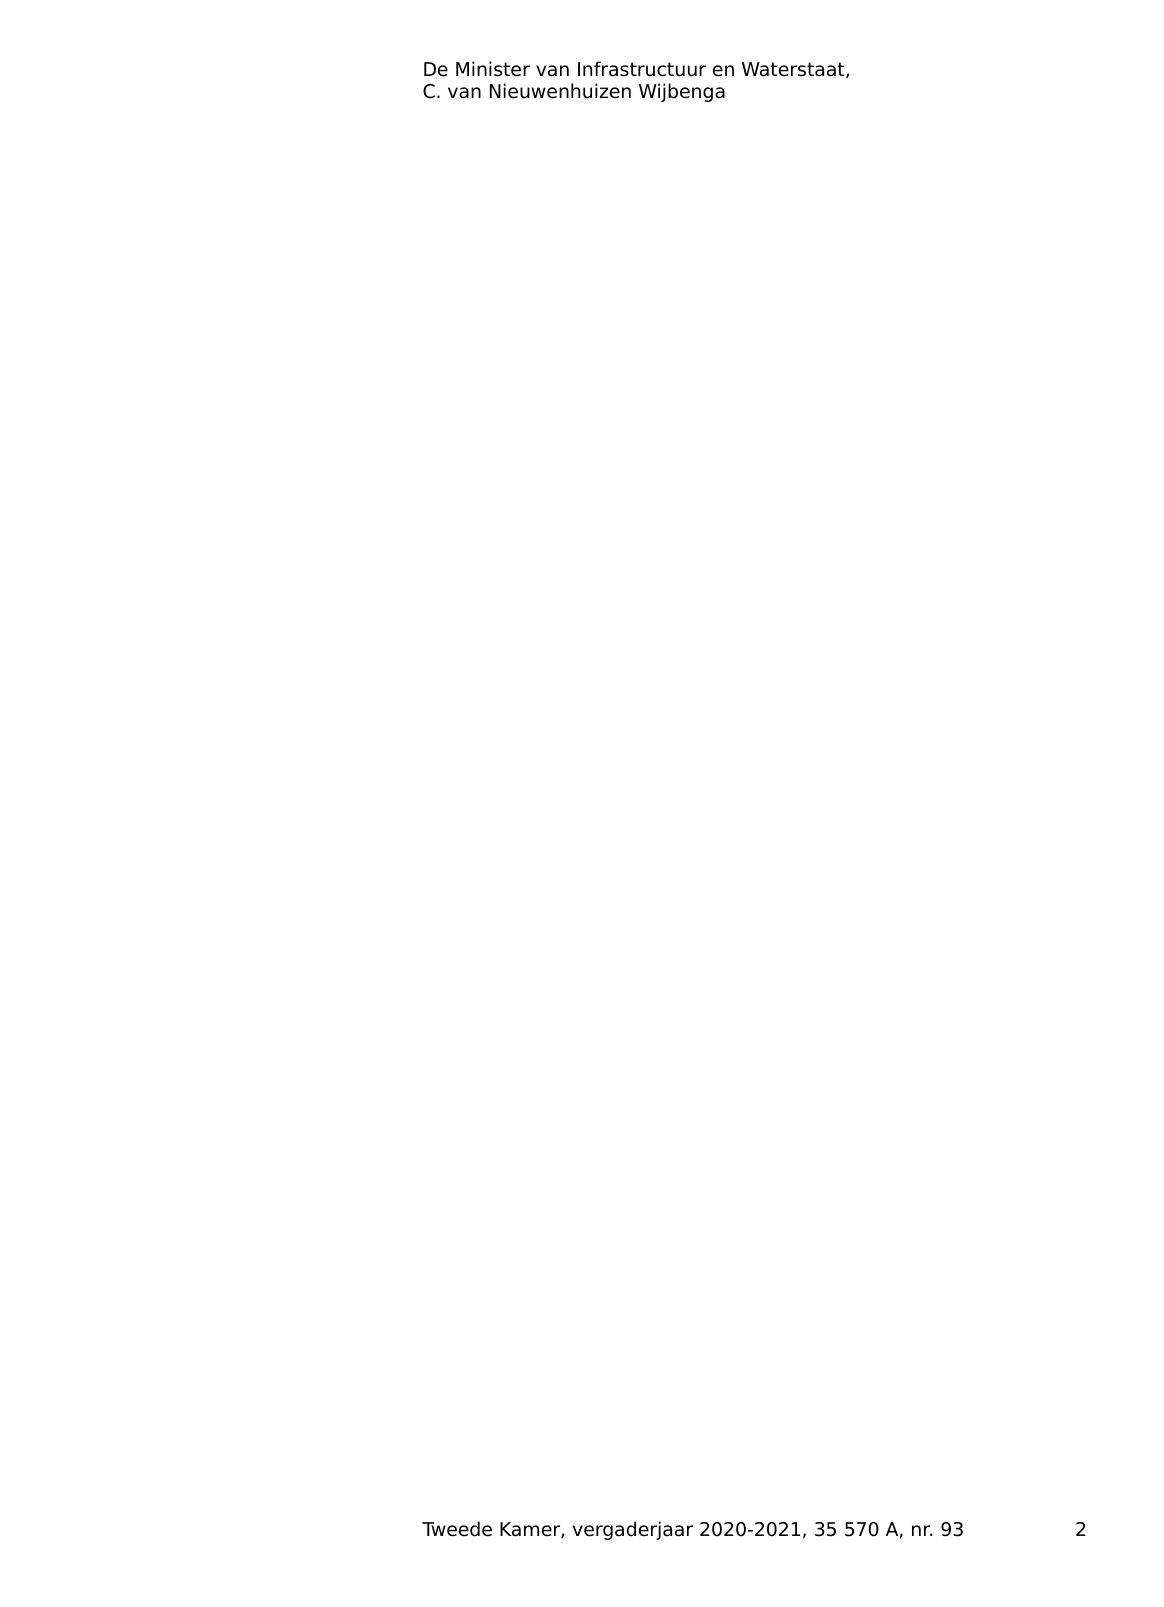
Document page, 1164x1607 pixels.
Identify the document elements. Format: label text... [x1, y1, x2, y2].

text De Minister van Infrastructuur en Waterstaat, C. van Nieuwenhuizen Wijbenga [422, 59, 1087, 103]
